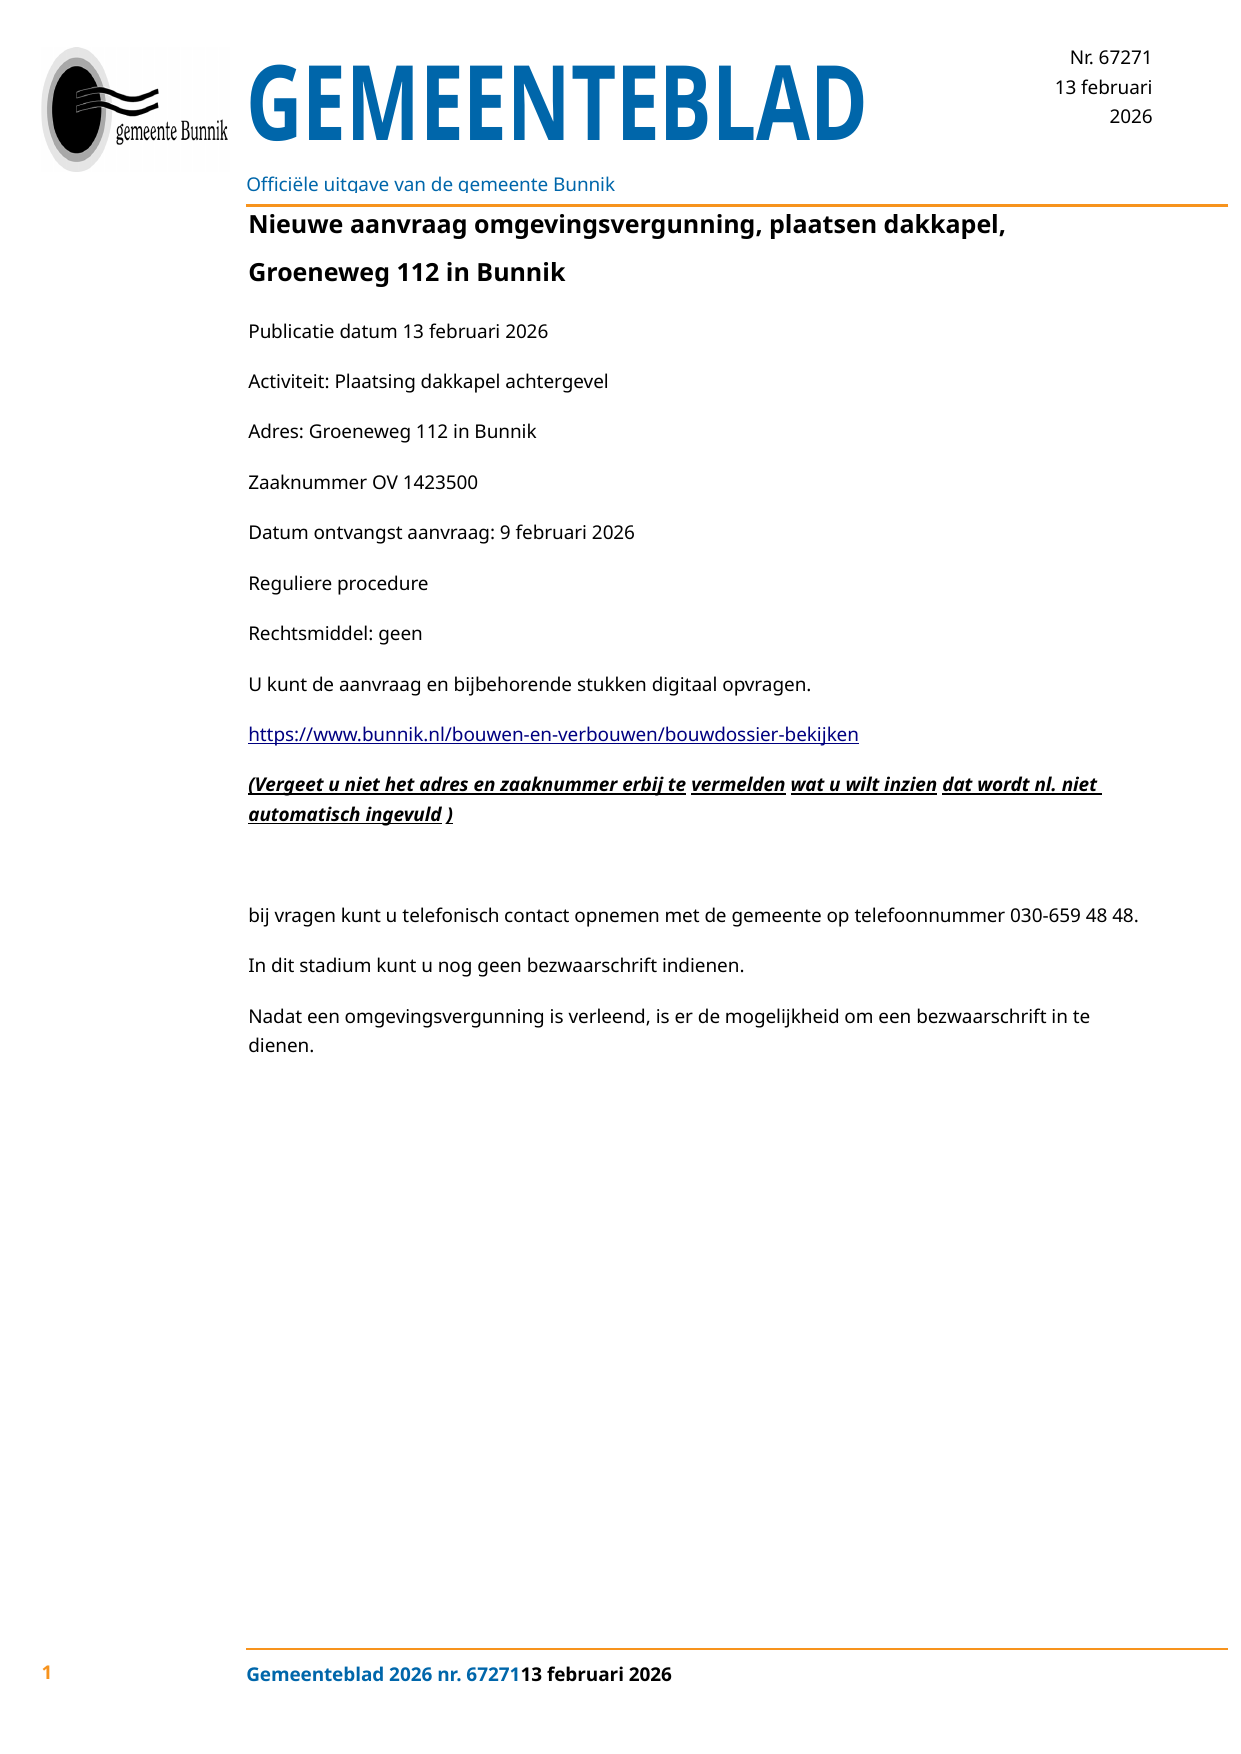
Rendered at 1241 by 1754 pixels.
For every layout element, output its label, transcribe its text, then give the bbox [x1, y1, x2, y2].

text (Vergeet u niet het adres en zaaknummer erbij te vermelden wat u wilt inzien dat wordt nl. niet automatisch ingevuld ) [248, 772, 1152, 827]
text Nieuwe aanvraag omgevingsvergunning, plaatsen dakkapel, Groeneweg 112 in Bunnik [248, 207, 1152, 288]
text bij vragen kunt u telefonisch contact opnemen met de gemeente op telefoonnummer 030-659 48 48. [248, 902, 1152, 928]
text Reguliere procedure [248, 570, 1152, 596]
text Datum ontvangst aanvraag: 9 februari 2026 [248, 519, 1152, 545]
text Nadat een omgevingsvergunning is verleend, is er de mogelijkheid om een bezwaarschrift in te dienen. [248, 1003, 1152, 1058]
text U kunt de aanvraag en bijbehorende stukken digitaal opvragen. [248, 671, 1152, 697]
text Zaaknummer OV 1423500 [248, 469, 1152, 495]
text In dit stadium kunt u nog geen bezwaarschrift indienen. [248, 952, 1152, 978]
text Publicatie datum 13 februari 2026 [248, 318, 1152, 344]
picture [41, 47, 231, 172]
text Activiteit: Plaatsing dakkapel achtergevel [248, 368, 1152, 394]
text Adres: Groeneweg 112 in Bunnik [248, 419, 1152, 444]
text Rechtsmiddel: geen [248, 620, 1152, 646]
text https://www.bunnik.nl/bouwen-en-verbouwen/bouwdossier-bekijken [248, 721, 1152, 747]
